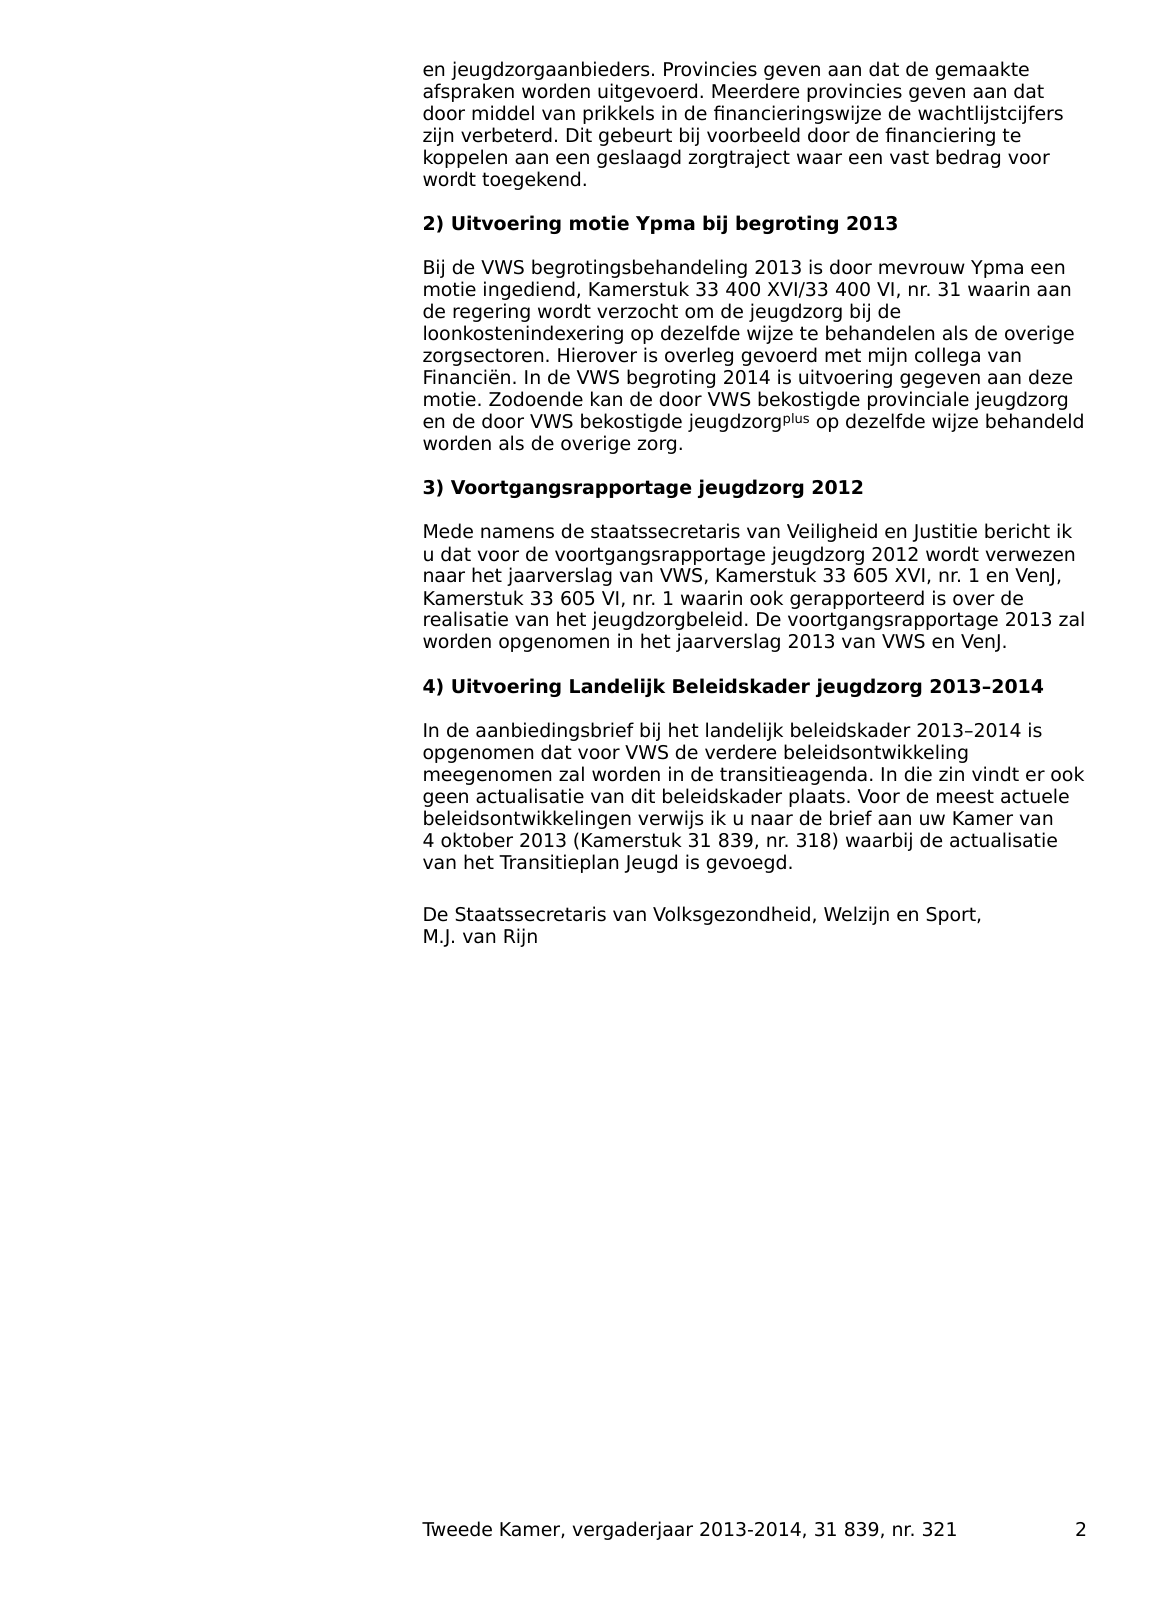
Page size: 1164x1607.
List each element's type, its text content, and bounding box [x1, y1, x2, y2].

subtitle 4) Uitvoering Landelijk Beleidskader jeugdzorg 2013–2014 [422, 676, 1087, 697]
subtitle 2) Uitvoering motie Ypma bij begroting 2013 [422, 213, 1087, 235]
text Bij de VWS begrotingsbehandeling 2013 is door mevrouw Ypma een motie ingediend, Kamerstuk 33 400 XVI/33 400 VI, nr. 31 waarin aan de regering wordt verzocht om de jeugdzorg bij de loonkostenindexering op dezelfde wijze te behandelen als de overige zorgsectoren. Hierover is overleg gevoerd met mijn collega van Financiën. In de VWS begroting 2014 is uitvoering gegeven aan deze motie. Zodoende kan de door VWS bekostigde provinciale jeugdzorg en de door VWS bekostigde jeugdzorgplus op dezelfde wijze behandeld worden als de overige zorg. [422, 257, 1087, 455]
text Mede namens de staatssecretaris van Veiligheid en Justitie bericht ik u dat voor de voortgangsrapportage jeugdzorg 2012 wordt verwezen naar het jaarverslag van VWS, Kamerstuk 33 605 XVI, nr. 1 en VenJ, Kamerstuk 33 605 VI, nr. 1 waarin ook gerapporteerd is over de realisatie van het jeugdzorgbeleid. De voortgangsrapportage 2013 zal worden opgenomen in het jaarverslag 2013 van VWS en VenJ. [422, 521, 1087, 653]
subtitle 3) Voortgangsrapportage jeugdzorg 2012 [422, 477, 1087, 499]
text In de aanbiedingsbrief bij het landelijk beleidskader 2013–2014 is opgenomen dat voor VWS de verdere beleidsontwikkeling meegenomen zal worden in de transitieagenda. In die zin vindt er ook geen actualisatie van dit beleidskader plaats. Voor de meest actuele beleidsontwikkelingen verwijs ik u naar de brief aan uw Kamer van 4 oktober 2013 (Kamerstuk 31 839, nr. 318) waarbij de actualisatie van het Transitieplan Jeugd is gevoegd. [422, 720, 1087, 873]
text De Staatssecretaris van Volksgezondheid, Welzijn en Sport, M.J. van Rijn [422, 903, 1087, 947]
text en jeugdzorgaanbieders. Provincies geven aan dat de gemaakte afspraken worden uitgevoerd. Meerdere provincies geven aan dat door middel van prikkels in de financieringswijze de wachtlijstcijfers zijn verbeterd. Dit gebeurt bij voorbeeld door de financiering te koppelen aan een geslaagd zorgtraject waar een vast bedrag voor wordt toegekend. [422, 59, 1087, 191]
